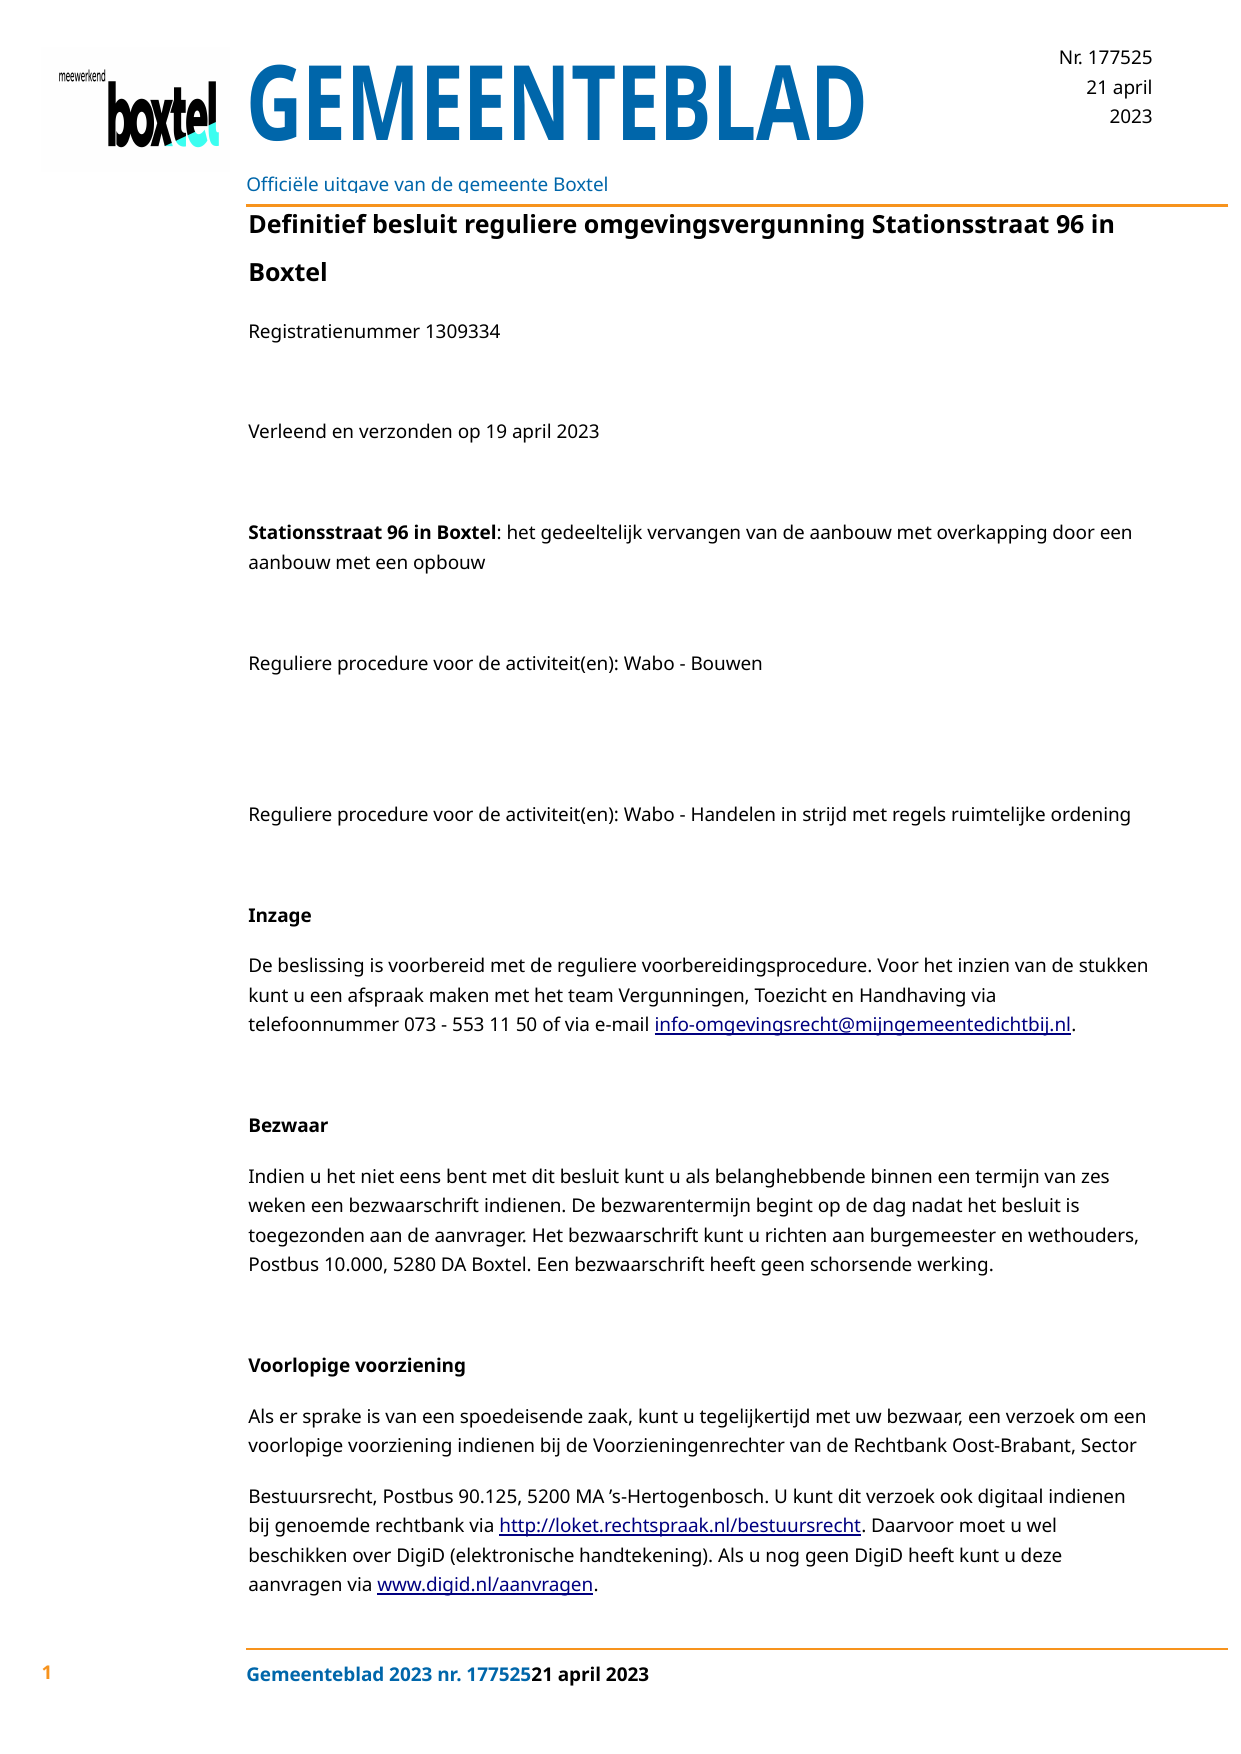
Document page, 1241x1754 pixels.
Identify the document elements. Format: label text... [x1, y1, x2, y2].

text Registratienummer 1309334 [248, 318, 1152, 344]
text De beslissing is voorbereid met de reguliere voorbereidingsprocedure. Voor het inzien van de stukken kunt u een afspraak maken met het team Vergunningen, Toezicht en Handhaving via telefoonnummer 073 - 553 11 50 of via e-mail info-omgevingsrecht@mijngemeentedichtbij.nl. [248, 952, 1152, 1037]
text Verleend en verzonden op 19 april 2023 [248, 419, 1152, 444]
text Bestuursrecht, Postbus 90.125, 5200 MA ’s-Hertogenbosch. U kunt dit verzoek ook digitaal indienen bij genoemde rechtbank via http://loket.rechtspraak.nl/bestuursrecht. Daarvoor moet u wel beschikken over DigiD (elektronische handtekening). Als u nog geen DigiD heeft kunt u deze aanvragen via www.digid.nl/aanvragen. [248, 1483, 1152, 1597]
picture [41, 47, 231, 172]
text Inzage [248, 902, 1152, 928]
text Voorlopige voorziening [248, 1352, 1152, 1378]
text Definitief besluit reguliere omgevingsvergunning Stationsstraat 96 in Boxtel [248, 207, 1152, 288]
text Reguliere procedure voor de activiteit(en): Wabo - Bouwen [248, 650, 1152, 676]
text Reguliere procedure voor de activiteit(en): Wabo - Handelen in strijd met regels ruimtelijke ordening [248, 801, 1152, 827]
text Indien u het niet eens bent met dit besluit kunt u als belanghebbende binnen een termijn van zes weken een bezwaarschrift indienen. De bezwarentermijn begint op de dag nadat het besluit is toegezonden aan de aanvrager. Het bezwaarschrift kunt u richten aan burgemeester en wethouders, Postbus 10.000, 5280 DA Boxtel. Een bezwaarschrift heeft geen schorsende werking. [248, 1163, 1152, 1277]
text Stationsstraat 96 in Boxtel: het gedeeltelijk vervangen van de aanbouw met overkapping door een aanbouw met een opbouw [248, 519, 1152, 575]
text Bezwaar [248, 1112, 1152, 1138]
text Als er sprake is van een spoedeisende zaak, kunt u tegelijkertijd met uw bezwaar, een verzoek om een voorlopige voorziening indienen bij de Voorzieningenrechter van de Rechtbank Oost-Brabant, Sector [248, 1403, 1152, 1458]
